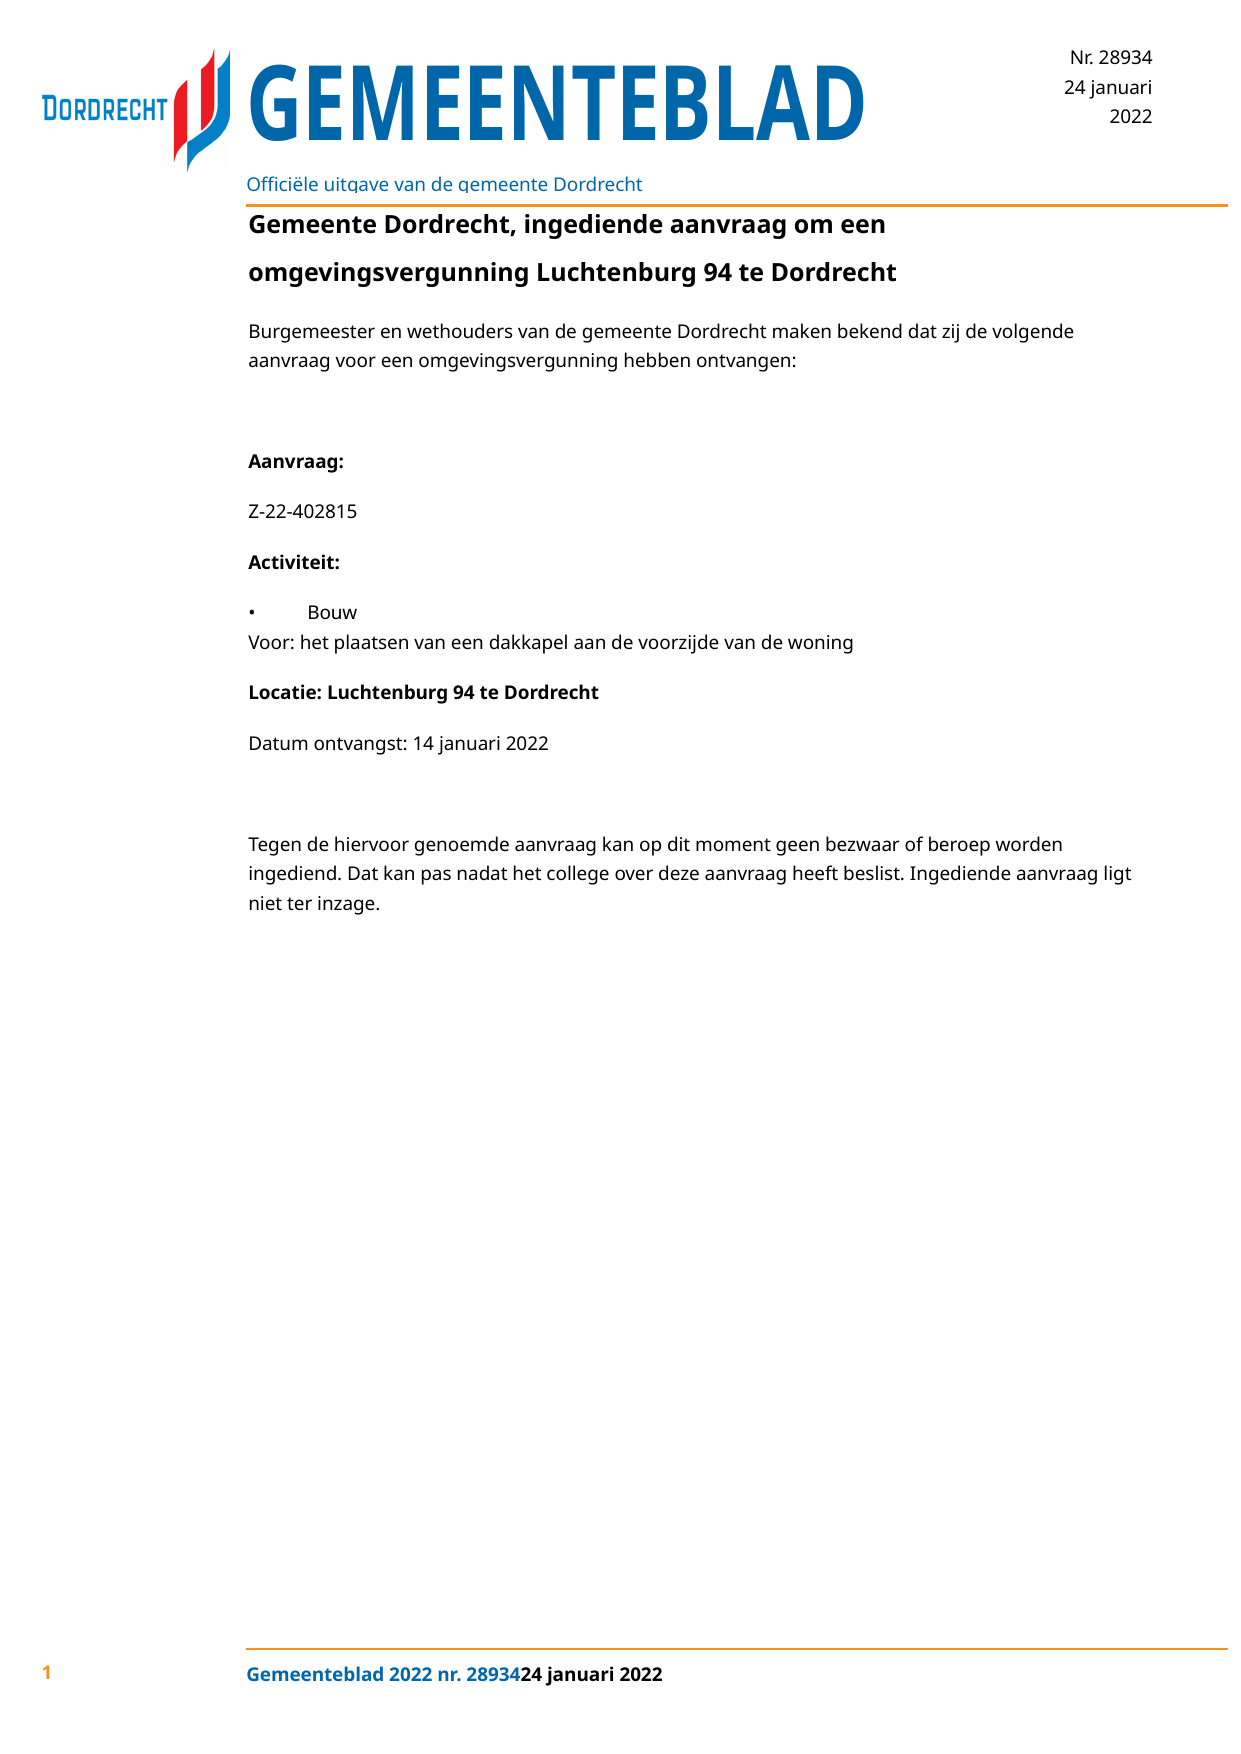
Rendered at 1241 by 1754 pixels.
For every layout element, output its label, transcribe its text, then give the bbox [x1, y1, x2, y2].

text Activiteit: [248, 549, 1152, 575]
text Gemeente Dordrecht, ingediende aanvraag om een omgevingsvergunning Luchtenburg 94 te Dordrecht [248, 207, 1152, 288]
text Datum ontvangst: 14 januari 2022 [248, 730, 1152, 756]
list Bouw [248, 599, 1152, 625]
text Aanvraag: [248, 448, 1152, 474]
text Z-22-402815 [248, 499, 1152, 524]
text Tegen de hiervoor genoemde aanvraag kan op dit moment geen bezwaar of beroep worden ingediend. Dat kan pas nadat het college over deze aanvraag heeft beslist. Ingediende aanvraag ligt niet ter inzage. [248, 831, 1152, 916]
text Locatie: Luchtenburg 94 te Dordrecht [248, 679, 1152, 705]
text Voor: het plaatsen van een dakkapel aan de voorzijde van de woning [248, 629, 1152, 655]
text Burgemeester en wethouders van de gemeente Dordrecht maken bekend dat zij de volgende aanvraag voor een omgevingsvergunning hebben ontvangen: [248, 318, 1152, 373]
picture [41, 47, 231, 172]
